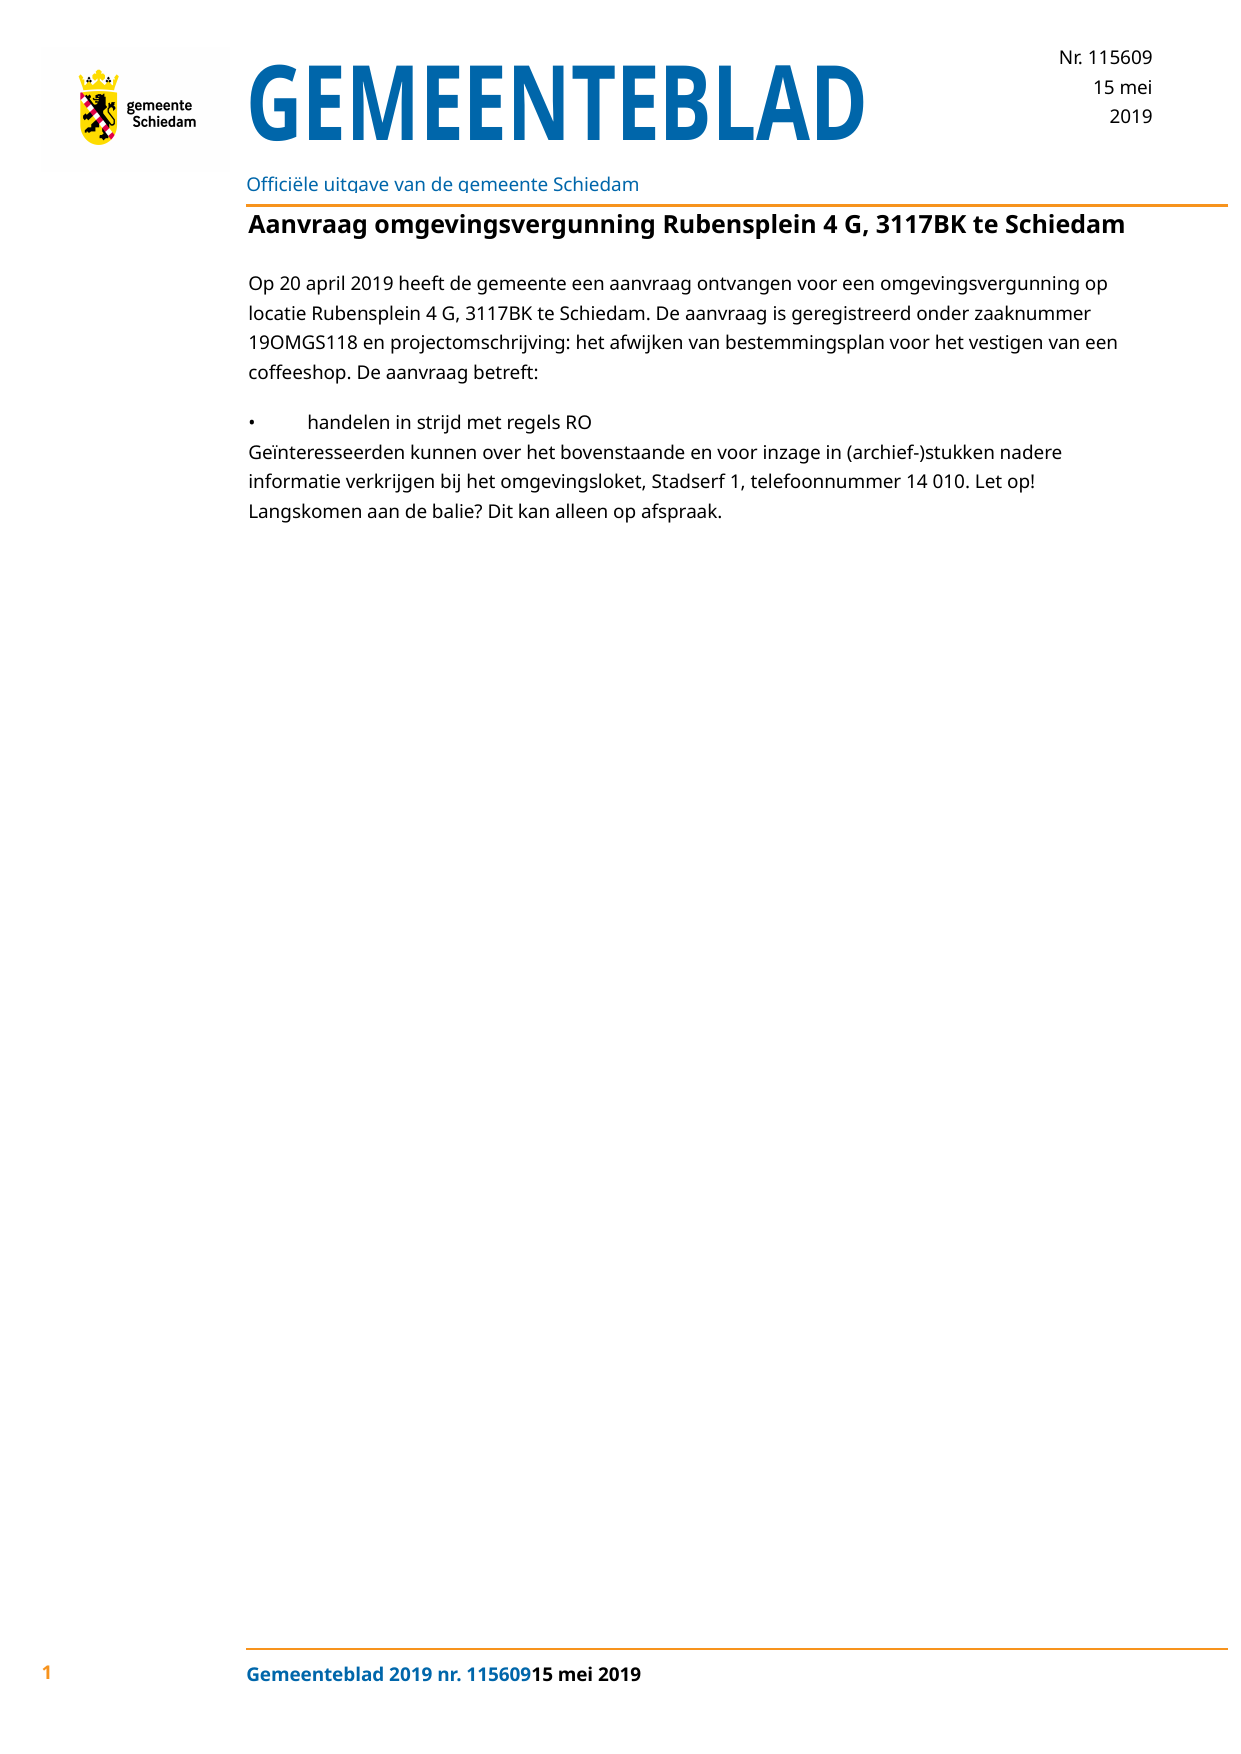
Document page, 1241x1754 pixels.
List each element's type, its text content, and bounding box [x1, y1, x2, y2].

text Geïnteresseerden kunnen over het bovenstaande en voor inzage in (archief-)stukken nadere informatie verkrijgen bij het omgevingsloket, Stadserf 1, telefoonnummer 14 010. Let op! Langskomen aan de balie? Dit kan alleen op afspraak. [248, 439, 1152, 524]
picture [41, 47, 231, 172]
text Op 20 april 2019 heeft de gemeente een aanvraag ontvangen voor een omgevingsvergunning op locatie Rubensplein 4 G, 3117BK te Schiedam. De aanvraag is geregistreerd onder zaaknummer 19OMGS118 en projectomschrijving: het afwijken van bestemmingsplan voor het vestigen van een coffeeshop. De aanvraag betreft: [248, 270, 1152, 385]
list handelen in strijd met regels RO [248, 409, 1152, 435]
text Aanvraag omgevingsvergunning Rubensplein 4 G, 3117BK te Schiedam [248, 207, 1152, 241]
